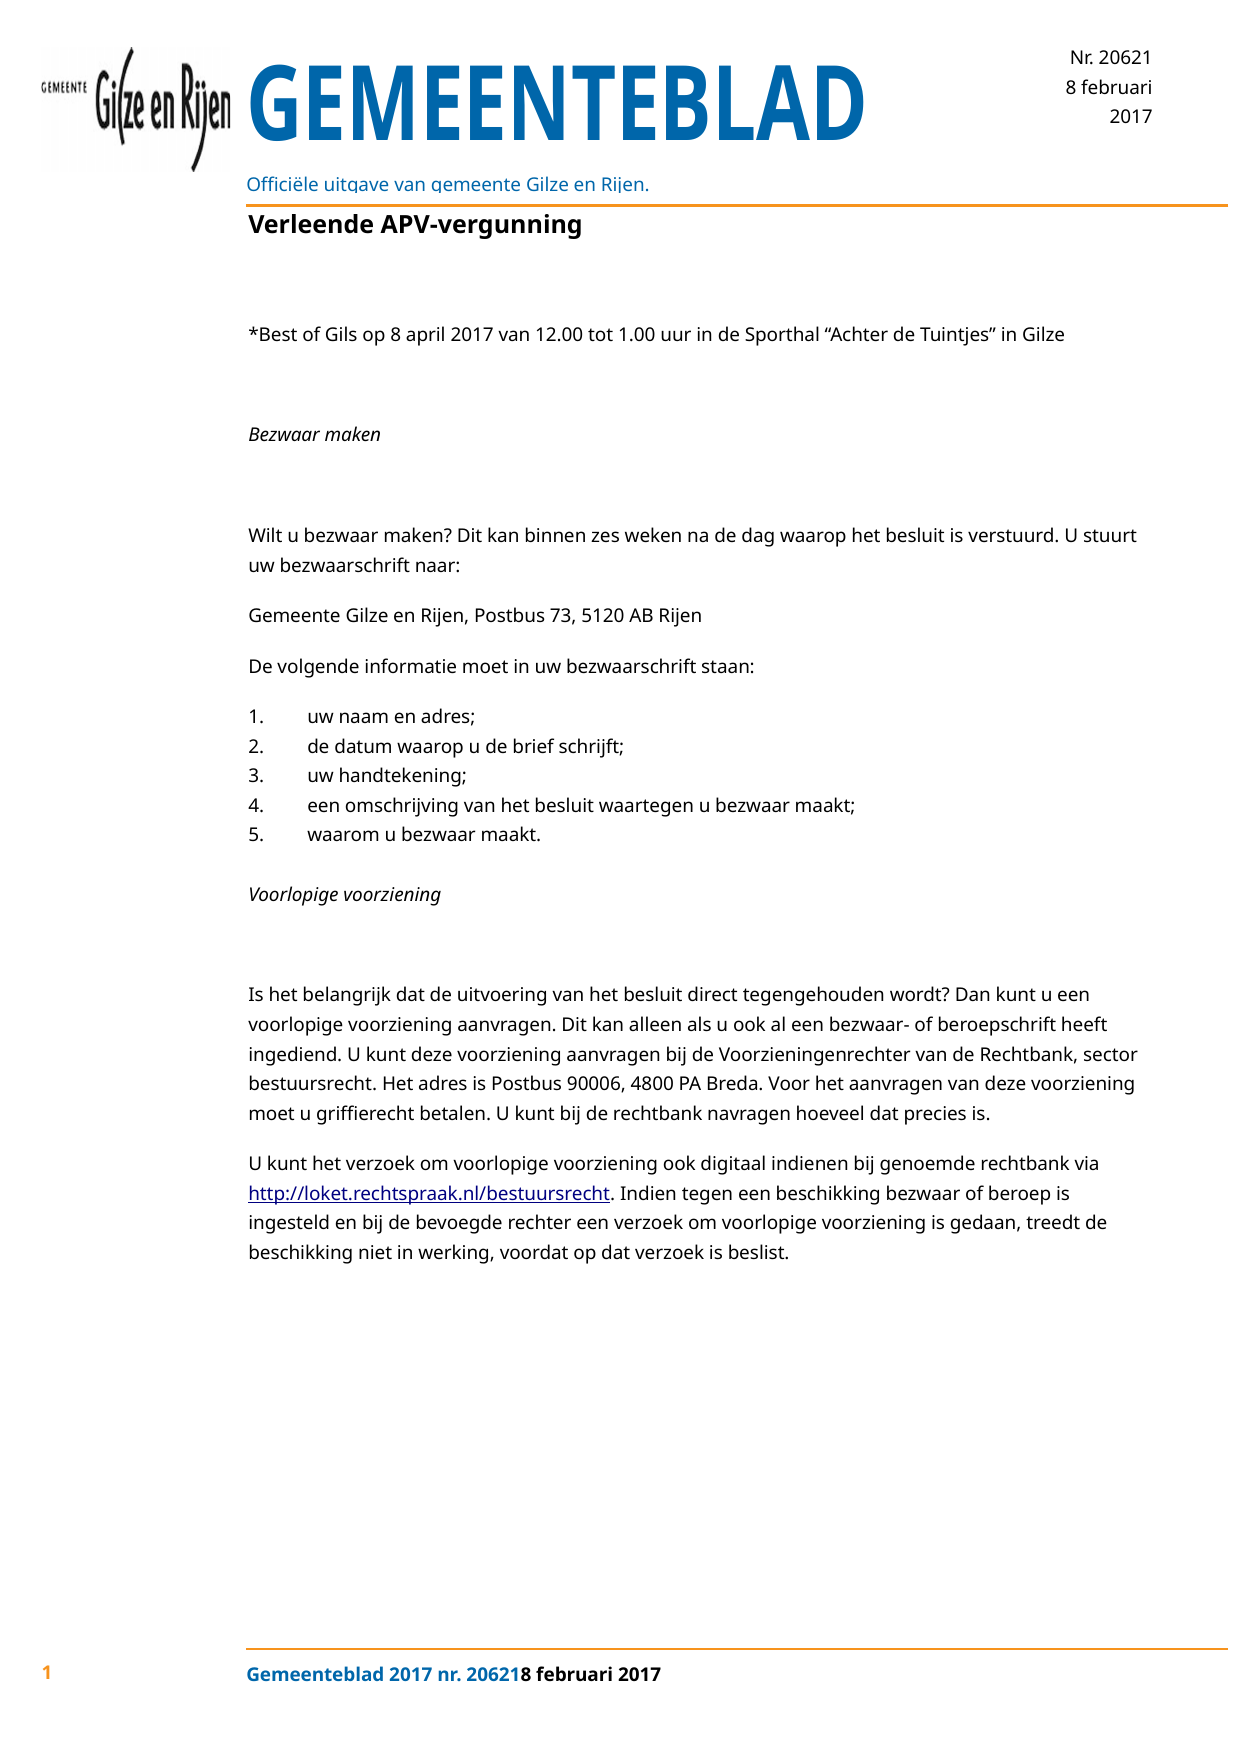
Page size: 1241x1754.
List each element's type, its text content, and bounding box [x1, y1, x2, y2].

text Wilt u bezwaar maken? Dit kan binnen zes weken na de dag waarop het besluit is verstuurd. U stuurt uw bezwaarschrift naar: [248, 522, 1152, 578]
text Bezwaar maken [248, 422, 1152, 447]
text Voorlopige voorziening [248, 881, 1152, 906]
list waarom u bezwaar maakt. [248, 822, 1152, 847]
list uw handtekening; [248, 762, 1152, 788]
text Verleende APV-vergunning [248, 207, 1152, 241]
text *Best of Gils op 8 april 2017 van 12.00 tot 1.00 uur in de Sporthal “Achter de Tuintjes” in Gilze [248, 321, 1152, 346]
text U kunt het verzoek om voorlopige voorziening ook digitaal indienen bij genoemde rechtbank via http://loket.rechtspraak.nl/bestuursrecht. Indien tegen een beschikking bezwaar of beroep is ingesteld en bij de bevoegde rechter een verzoek om voorlopige voorziening is gedaan, treedt de beschikking niet in werking, voordat op dat verzoek is beslist. [248, 1150, 1152, 1265]
list een omschrijving van het besluit waartegen u bezwaar maakt; [248, 792, 1152, 818]
text De volgende informatie moet in uw bezwaarschrift staan: [248, 653, 1152, 678]
list de datum waarop u de brief schrijft; [248, 733, 1152, 758]
text Is het belangrijk dat de uitvoering van het besluit direct tegengehouden wordt? Dan kunt u een voorlopige voorziening aanvragen. Dit kan alleen als u ook al een bezwaar- of beroepschrift heeft ingediend. U kunt deze voorziening aanvragen bij de Voorzieningenrechter van de Rechtbank, sector bestuursrecht. Het adres is Postbus 90006, 4800 PA Breda. Voor het aanvragen van deze voorziening moet u griffierecht betalen. U kunt bij de rechtbank navragen hoeveel dat precies is. [248, 982, 1152, 1126]
list uw naam en adres; [248, 703, 1152, 729]
text Gemeente Gilze en Rijen, Postbus 73, 5120 AB Rijen [248, 602, 1152, 628]
picture [41, 47, 231, 172]
